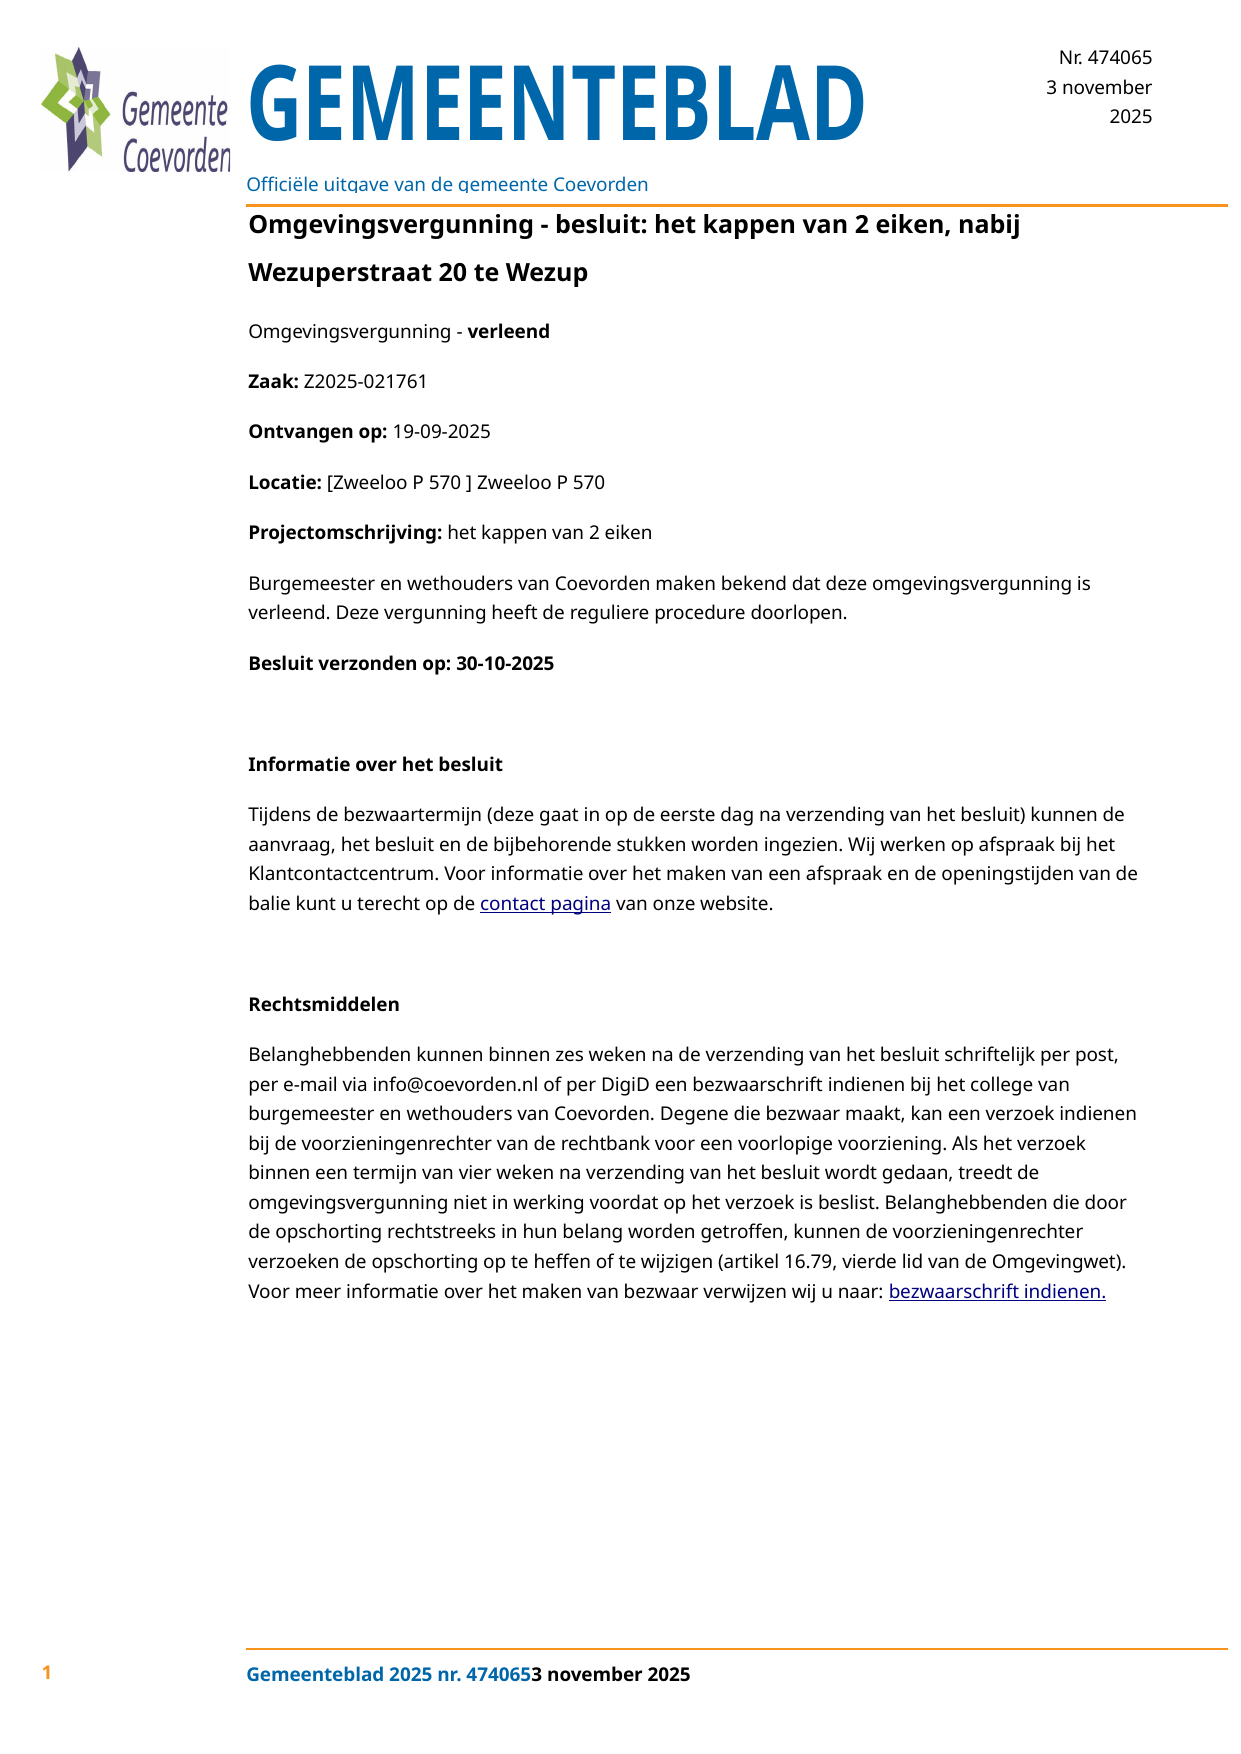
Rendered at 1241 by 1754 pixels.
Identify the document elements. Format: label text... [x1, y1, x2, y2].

text Rechtsmiddelen [248, 991, 1152, 1017]
text Locatie: [Zweeloo P 570 ] Zweeloo P 570 [248, 469, 1152, 495]
picture [41, 47, 231, 172]
text Zaak: Z2025-021761 [248, 368, 1152, 394]
text Belanghebbenden kunnen binnen zes weken na de verzending van het besluit schriftelijk per post, per e-mail via info@coevorden.nl of per DigiD een bezwaarschrift indienen bij het college van burgemeester en wethouders van Coevorden. Degene die bezwaar maakt, kan een verzoek indienen bij de voorzieningenrechter van de rechtbank voor een voorlopige voorziening. Als het verzoek binnen een termijn van vier weken na verzending van het besluit wordt gedaan, treedt de omgevingsvergunning niet in werking voordat op het verzoek is beslist. Belanghebbenden die door de opschorting rechtstreeks in hun belang worden getroffen, kunnen de voorzieningenrechter verzoeken de opschorting op te heffen of te wijzigen (artikel 16.79, vierde lid van de Omgevingwet). Voor meer informatie over het maken van bezwaar verwijzen wij u naar: bezwaarschrift indienen. [248, 1041, 1152, 1304]
text Omgevingsvergunning - verleend [248, 318, 1152, 344]
text Tijdens de bezwaartermijn (deze gaat in op de eerste dag na verzending van het besluit) kunnen de aanvraag, het besluit en de bijbehorende stukken worden ingezien. Wij werken op afspraak bij het Klantcontactcentrum. Voor informatie over het maken van een afspraak en de openingstijden van de balie kunt u terecht op de contact pagina van onze website. [248, 801, 1152, 916]
text Besluit verzonden op: 30-10-2025 [248, 650, 1152, 676]
text Ontvangen op: 19-09-2025 [248, 419, 1152, 444]
text Informatie over het besluit [248, 751, 1152, 777]
text Projectomschrijving: het kappen van 2 eiken [248, 519, 1152, 545]
text Burgemeester en wethouders van Coevorden maken bekend dat deze omgevingsvergunning is verleend. Deze vergunning heeft de reguliere procedure doorlopen. [248, 570, 1152, 625]
text Omgevingsvergunning - besluit: het kappen van 2 eiken, nabij Wezuperstraat 20 te Wezup [248, 207, 1152, 288]
